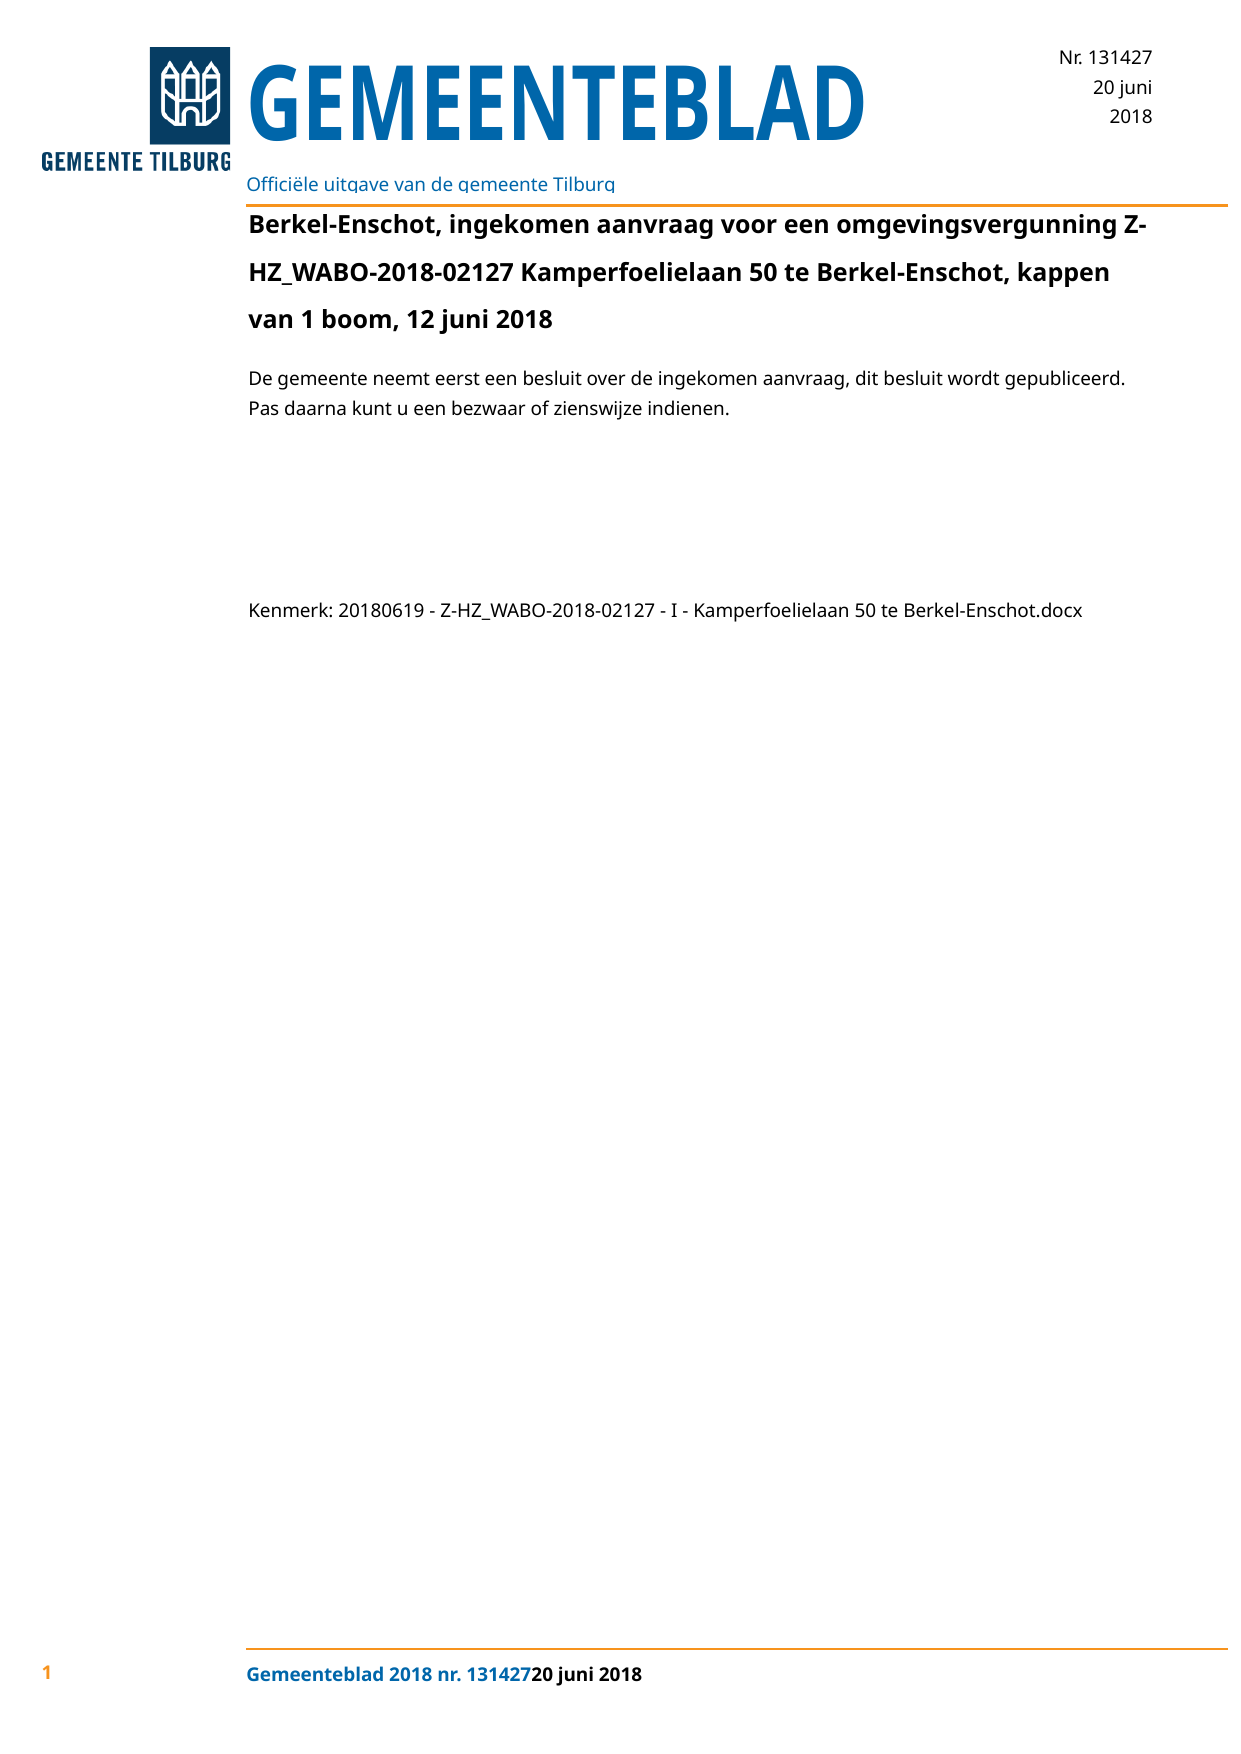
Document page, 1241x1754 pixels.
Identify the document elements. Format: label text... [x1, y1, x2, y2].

picture [41, 47, 231, 172]
text De gemeente neemt eerst een besluit over de ingekomen aanvraag, dit besluit wordt gepubliceerd. Pas daarna kunt u een bezwaar of zienswijze indienen. [248, 366, 1152, 421]
text Kenmerk: 20180619 - Z-HZ_WABO-2018-02127 - I - Kamperfoelielaan 50 te Berkel-Enschot.docx [248, 597, 1152, 622]
text Berkel-Enschot, ingekomen aanvraag voor een omgevingsvergunning Z-HZ_WABO-2018-02127 Kamperfoelielaan 50 te Berkel-Enschot, kappen van 1 boom, 12 juni 2018 [248, 207, 1152, 336]
